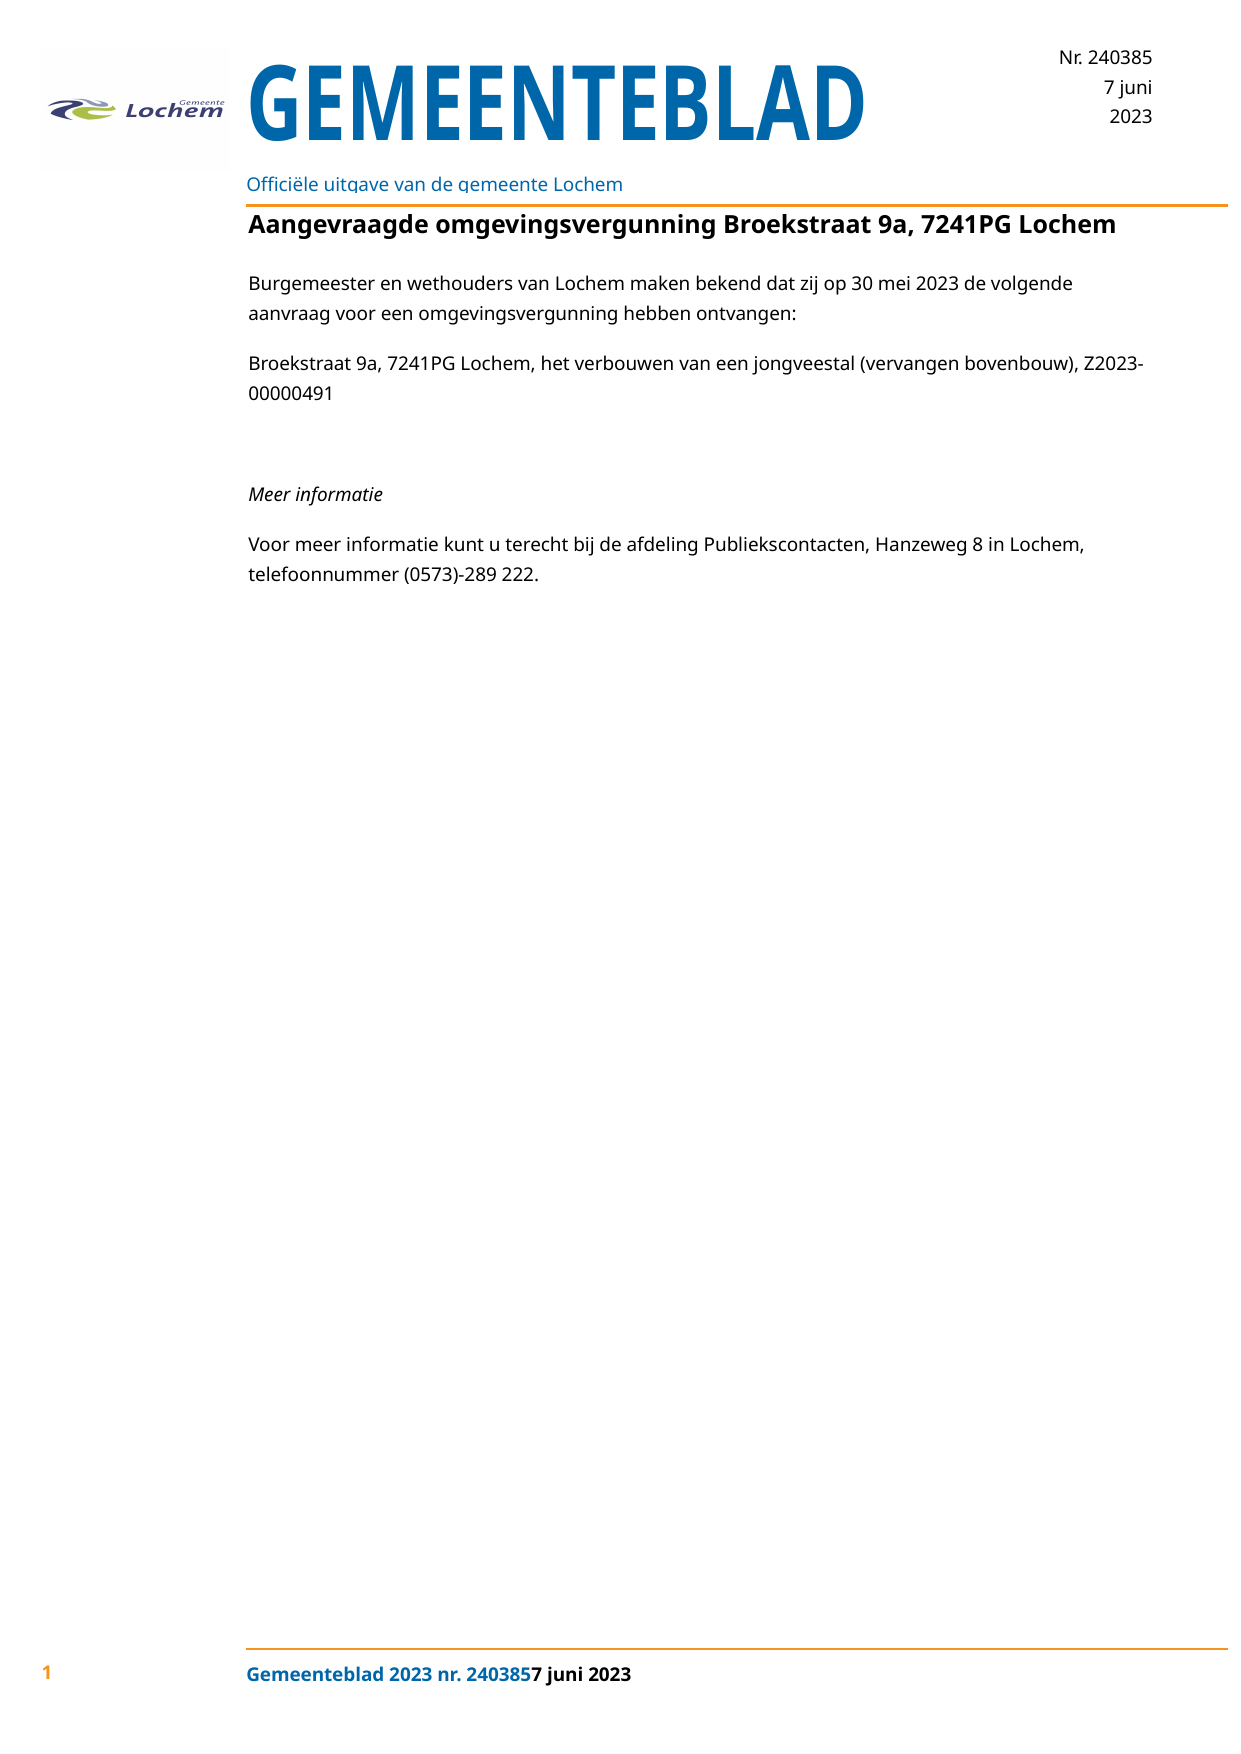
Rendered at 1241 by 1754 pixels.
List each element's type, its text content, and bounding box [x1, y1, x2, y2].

text Voor meer informatie kunt u terecht bij de afdeling Publiekscontacten, Hanzeweg 8 in Lochem, telefoonnummer (0573)-289 222. [248, 531, 1152, 586]
text Burgemeester en wethouders van Lochem maken bekend dat zij op 30 mei 2023 de volgende aanvraag voor een omgevingsvergunning hebben ontvangen: [248, 270, 1152, 326]
text Meer informatie [248, 481, 1152, 506]
text Aangevraagde omgevingsvergunning Broekstraat 9a, 7241PG Lochem [248, 207, 1152, 241]
picture [41, 47, 231, 172]
text Broekstraat 9a, 7241PG Lochem, het verbouwen van een jongveestal (vervangen bovenbouw), Z2023-00000491 [248, 350, 1152, 406]
